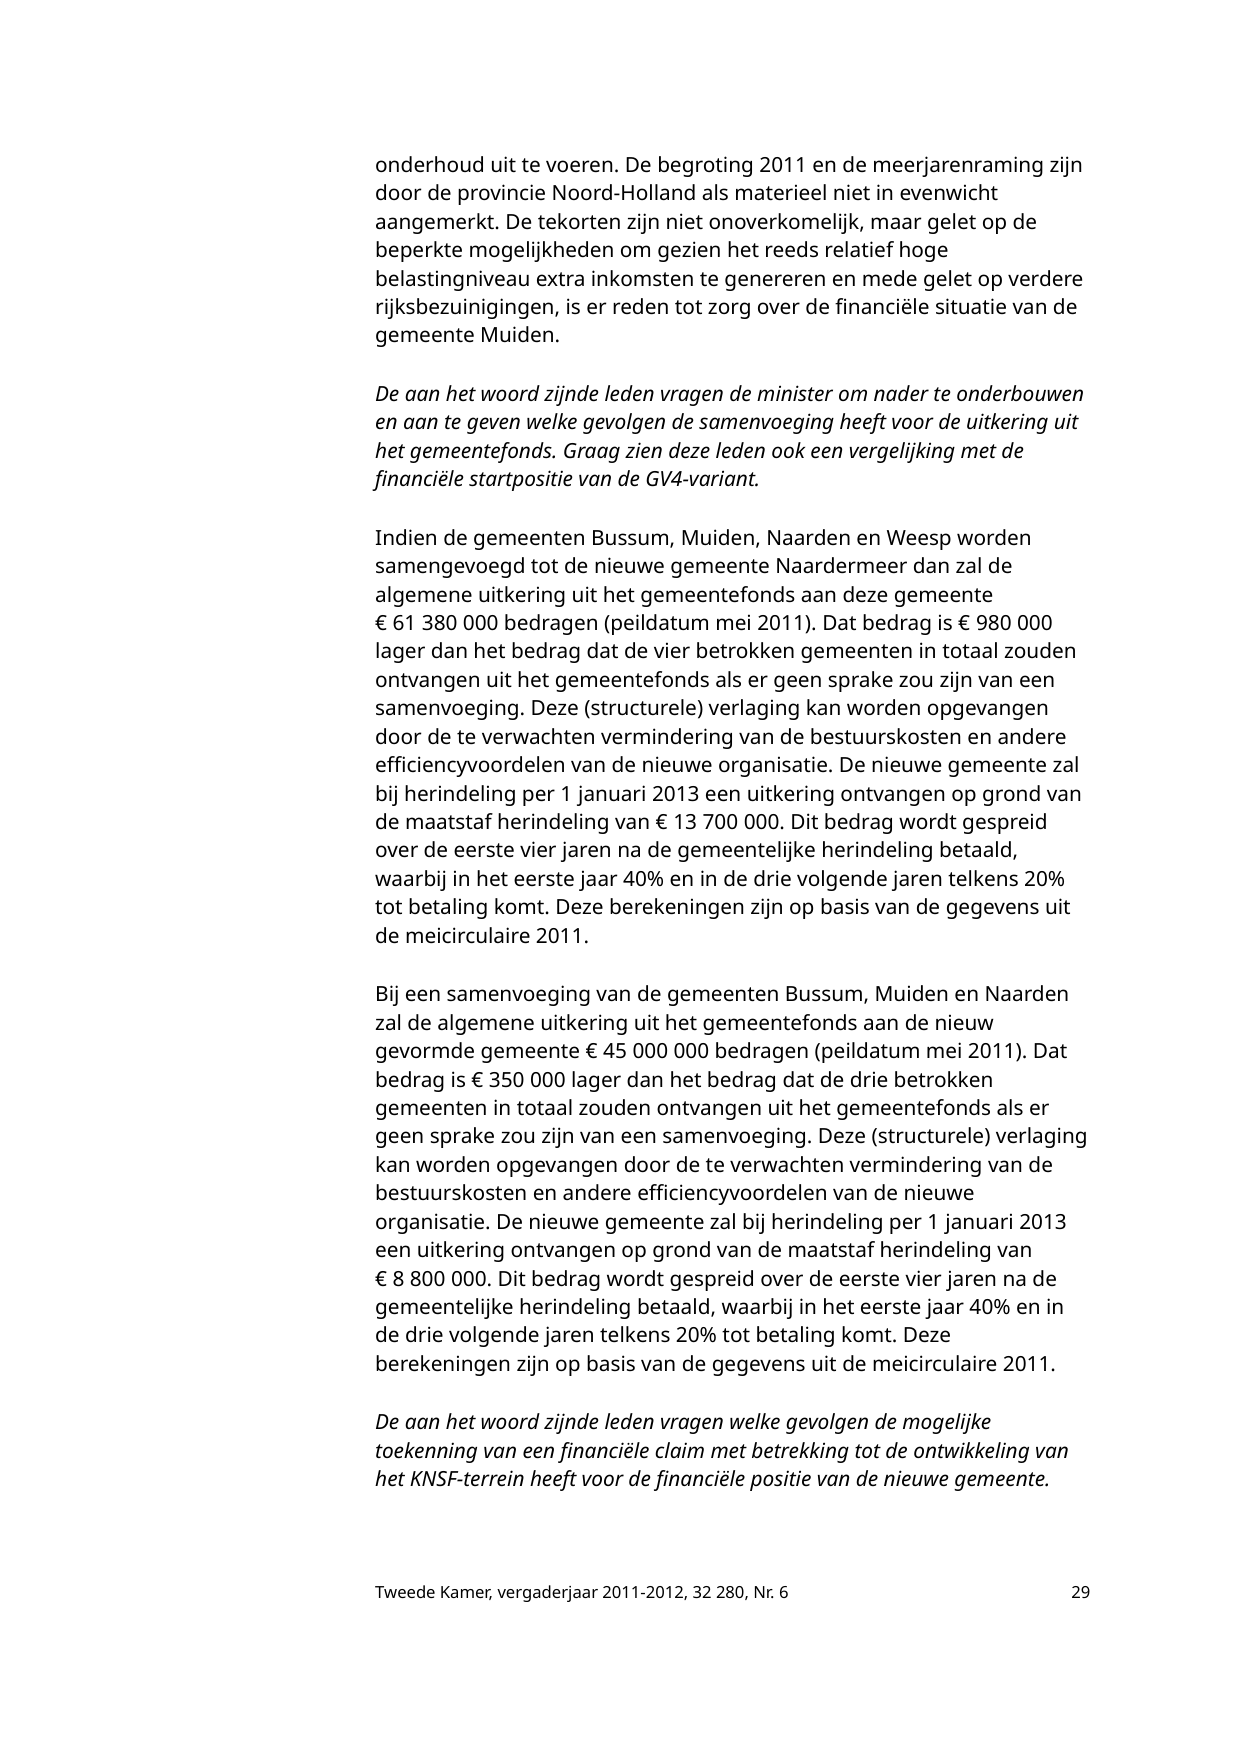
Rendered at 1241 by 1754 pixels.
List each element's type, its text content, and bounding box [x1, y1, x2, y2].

text De aan het woord zijnde leden vragen de minister om nader te onderbouwen en aan te geven welke gevolgen de samenvoeging heeft voor de uitkering uit het gemeentefonds. Graag zien deze leden ook een vergelijking met de financiële startpositie van de GV4-variant. [375, 379, 1090, 493]
text onderhoud uit te voeren. De begroting 2011 en de meerjarenraming zijn door de provincie Noord-Holland als materieel niet in evenwicht aangemerkt. De tekorten zijn niet onoverkomelijk, maar gelet op de beperkte mogelijkheden om gezien het reeds relatief hoge belastingniveau extra inkomsten te genereren en mede gelet op verdere rijksbezuinigingen, is er reden tot zorg over de financiële situatie van de gemeente Muiden. [375, 150, 1090, 349]
text Bij een samenvoeging van de gemeenten Bussum, Muiden en Naarden zal de algemene uitkering uit het gemeentefonds aan de nieuw gevormde gemeente € 45 000 000 bedragen (peildatum mei 2011). Dat bedrag is € 350 000 lager dan het bedrag dat de drie betrokken gemeenten in totaal zouden ontvangen uit het gemeentefonds als er geen sprake zou zijn van een samenvoeging. Deze (structurele) verlaging kan worden opgevangen door de te verwachten vermindering van de bestuurskosten en andere efficiencyvoordelen van de nieuwe organisatie. De nieuwe gemeente zal bij herindeling per 1 januari 2013 een uitkering ontvangen op grond van de maatstaf herindeling van € 8 800 000. Dit bedrag wordt gespreid over de eerste vier jaren na de gemeentelijke herindeling betaald, waarbij in het eerste jaar 40% en in de drie volgende jaren telkens 20% tot betaling komt. Deze berekeningen zijn op basis van de gegevens uit de meicirculaire 2011. [375, 979, 1090, 1377]
text Indien de gemeenten Bussum, Muiden, Naarden en Weesp worden samengevoegd tot de nieuwe gemeente Naardermeer dan zal de algemene uitkering uit het gemeentefonds aan deze gemeente € 61 380 000 bedragen (peildatum mei 2011). Dat bedrag is € 980 000 lager dan het bedrag dat de vier betrokken gemeenten in totaal zouden ontvangen uit het gemeentefonds als er geen sprake zou zijn van een samenvoeging. Deze (structurele) verlaging kan worden opgevangen door de te verwachten vermindering van de bestuurskosten en andere efficiencyvoordelen van de nieuwe organisatie. De nieuwe gemeente zal bij herindeling per 1 januari 2013 een uitkering ontvangen op grond van de maatstaf herindeling van € 13 700 000. Dit bedrag wordt gespreid over de eerste vier jaren na de gemeentelijke herindeling betaald, waarbij in het eerste jaar 40% en in de drie volgende jaren telkens 20% tot betaling komt. Deze berekeningen zijn op basis van de gegevens uit de meicirculaire 2011. [375, 523, 1090, 949]
text De aan het woord zijnde leden vragen welke gevolgen de mogelijke toekenning van een financiële claim met betrekking tot de ontwikkeling van het KNSF-terrein heeft voor de financiële positie van de nieuwe gemeente. [375, 1407, 1090, 1493]
